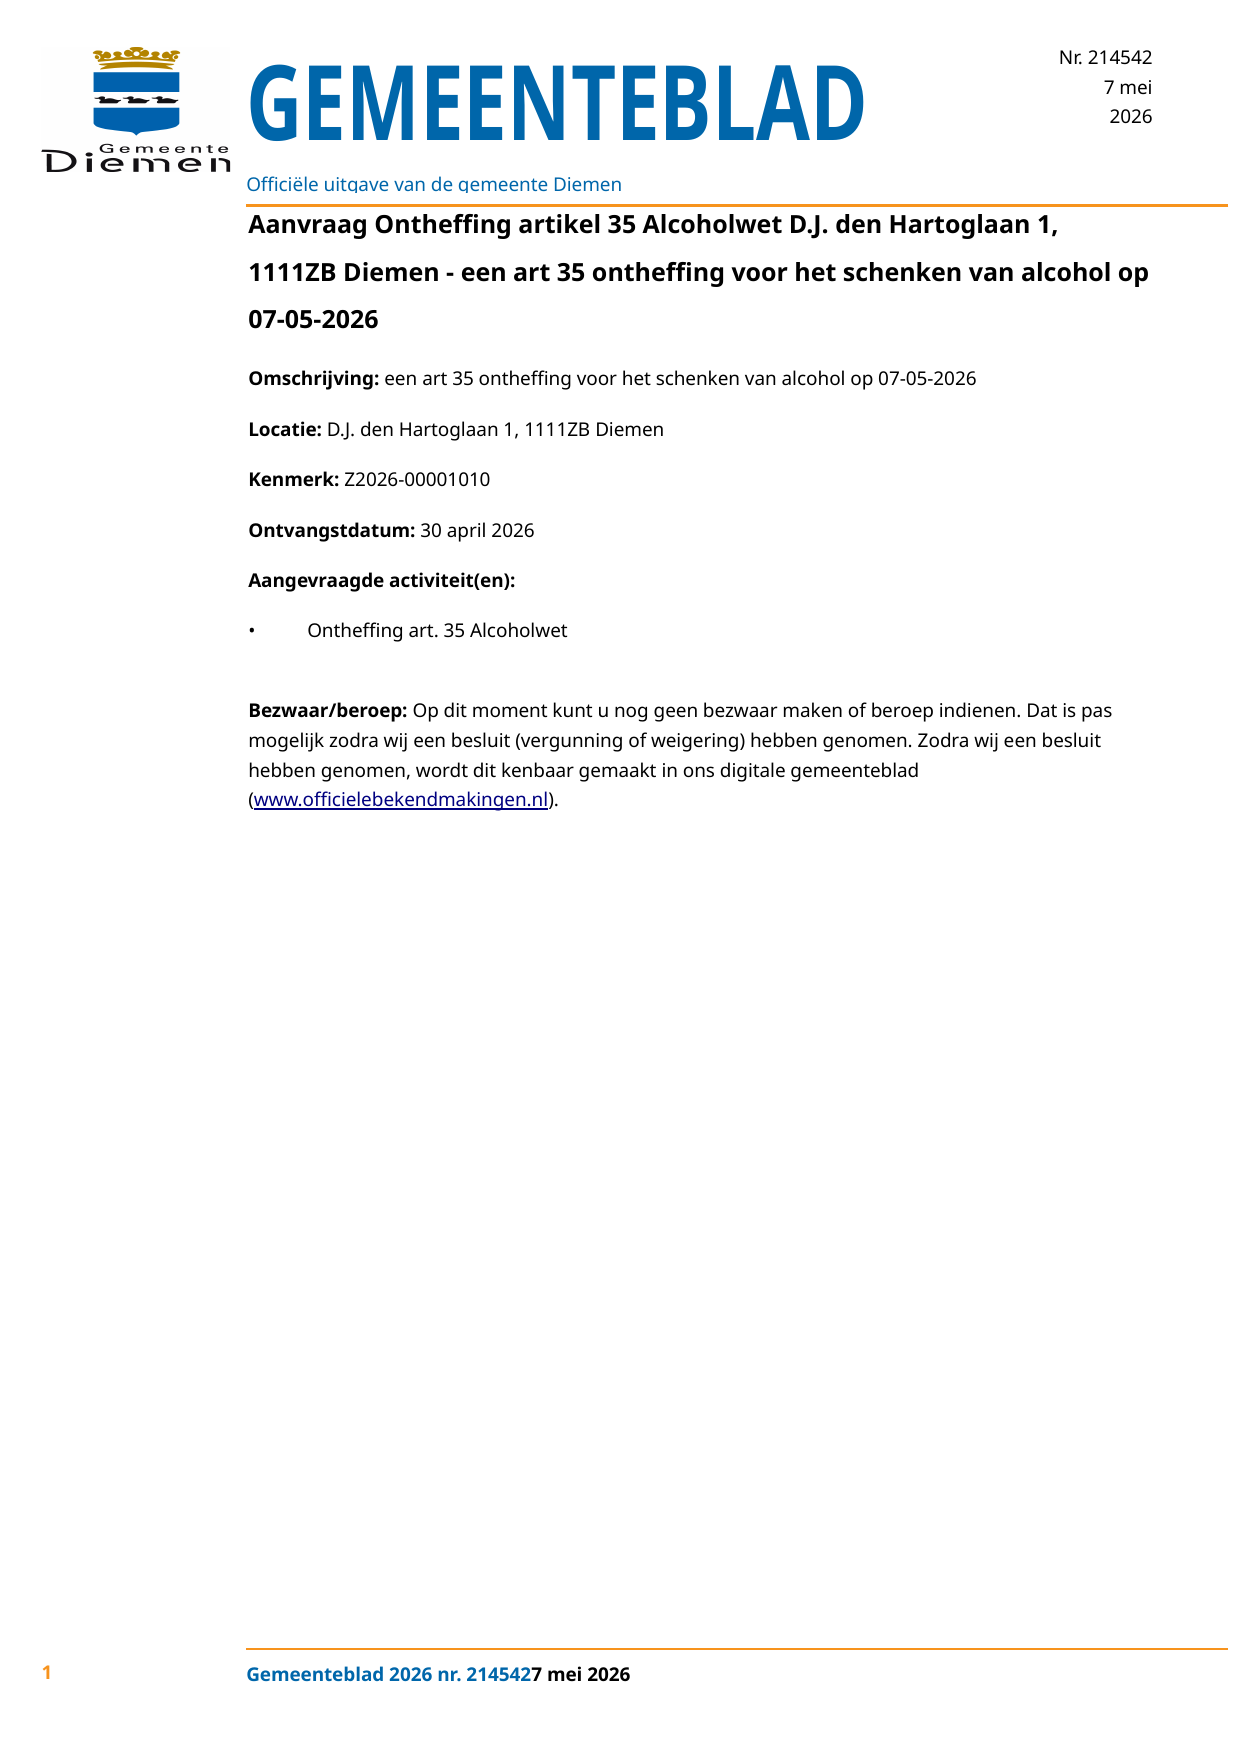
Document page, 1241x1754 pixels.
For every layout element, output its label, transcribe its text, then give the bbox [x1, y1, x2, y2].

text Bezwaar/beroep: Op dit moment kunt u nog geen bezwaar maken of beroep indienen. Dat is pas mogelijk zodra wij een besluit (vergunning of weigering) hebben genomen. Zodra wij een besluit hebben genomen, wordt dit kenbaar gemaakt in ons digitale gemeenteblad (www.officielebekendmakingen.nl). [248, 698, 1152, 812]
text Locatie: D.J. den Hartoglaan 1, 1111ZB Diemen [248, 416, 1152, 442]
text Omschrijving: een art 35 ontheffing voor het schenken van alcohol op 07-05-2026 [248, 366, 1152, 391]
list Ontheffing art. 35 Alcoholwet [248, 618, 1152, 643]
text Ontvangstdatum: 30 april 2026 [248, 517, 1152, 542]
text Aanvraag Ontheffing artikel 35 Alcoholwet D.J. den Hartoglaan 1, 1111ZB Diemen - een art 35 ontheffing voor het schenken van alcohol op 07-05-2026 [248, 207, 1152, 336]
picture [41, 47, 231, 172]
text Aangevraagde activiteit(en): [248, 567, 1152, 593]
text Kenmerk: Z2026-00001010 [248, 466, 1152, 492]
